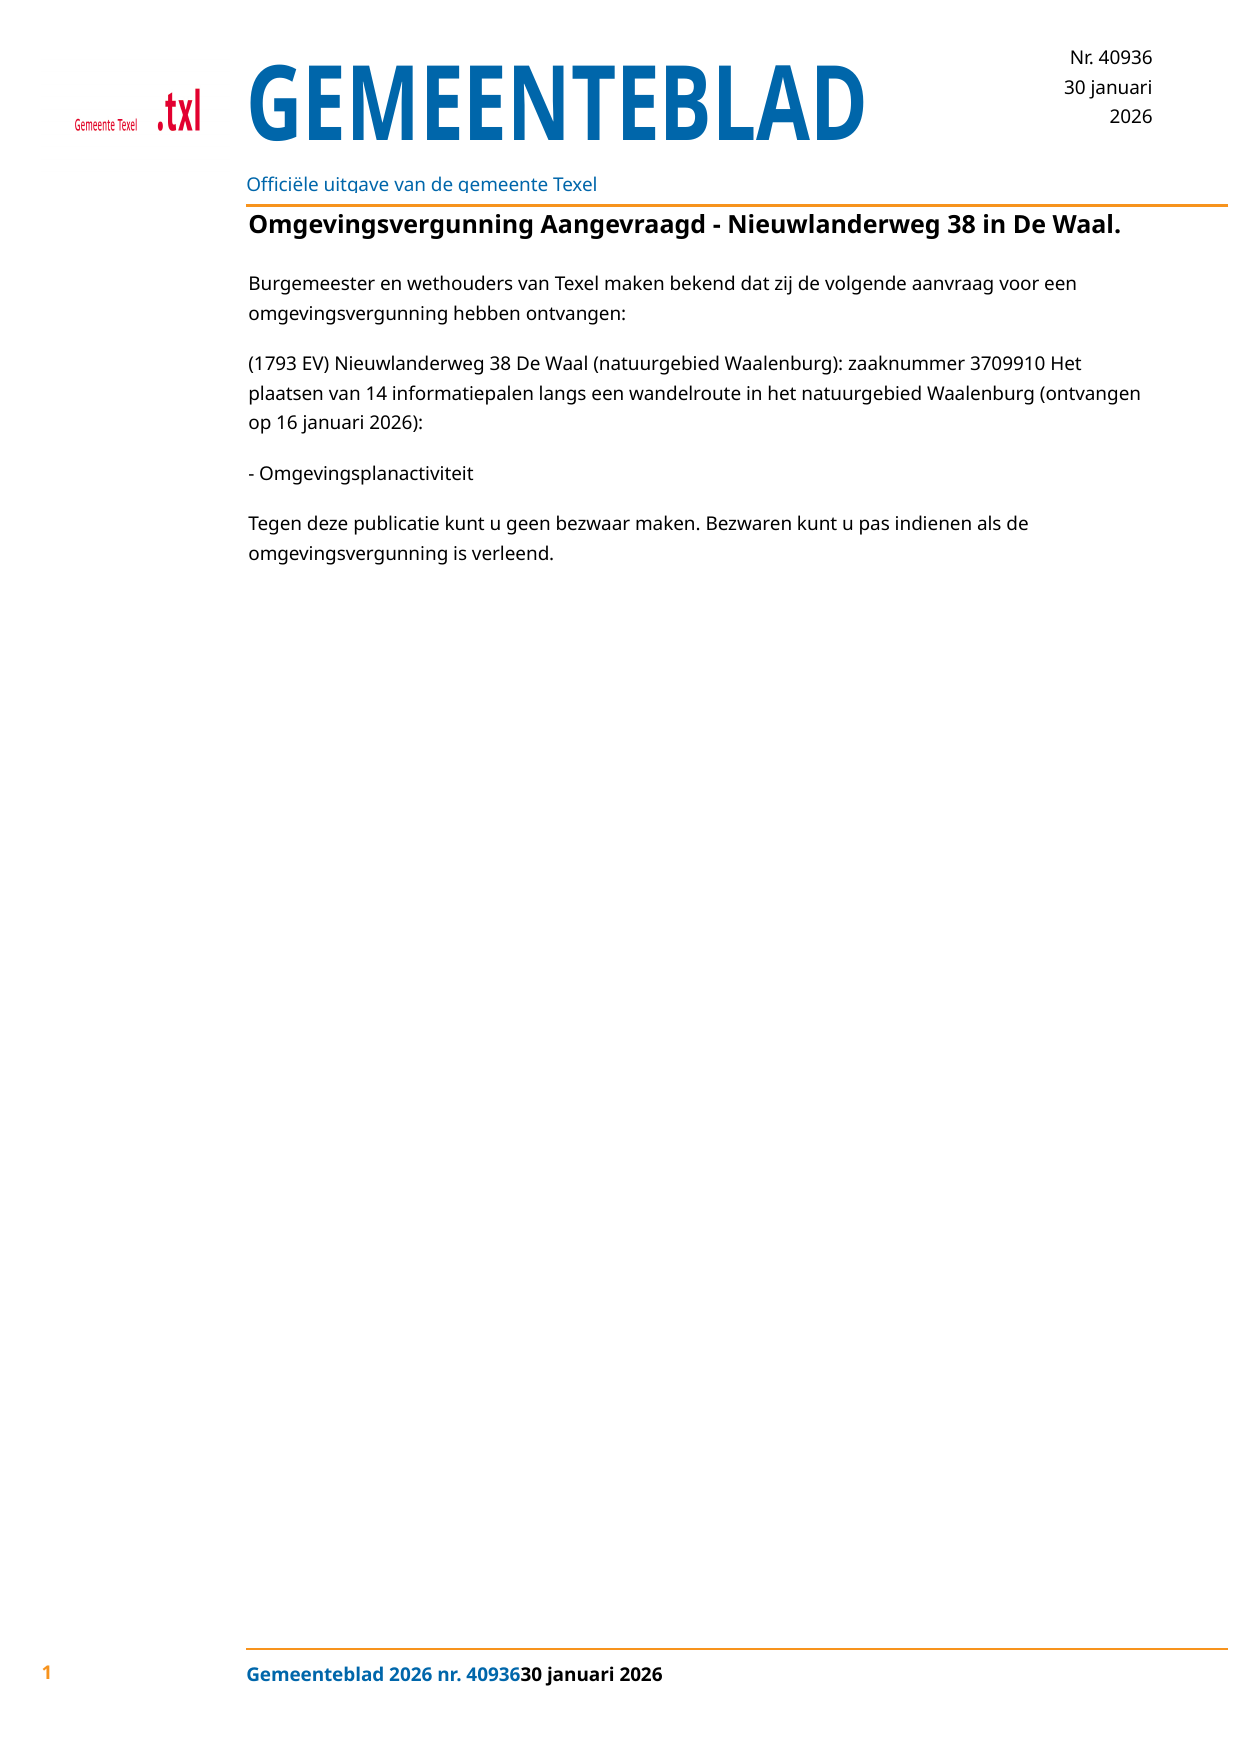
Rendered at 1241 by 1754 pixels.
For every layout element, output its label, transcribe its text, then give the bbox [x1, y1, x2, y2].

text (1793 EV) Nieuwlanderweg 38 De Waal (natuurgebied Waalenburg): zaaknummer 3709910 Het plaatsen van 14 informatiepalen langs een wandelroute in het natuurgebied Waalenburg (ontvangen op 16 januari 2026): [248, 350, 1152, 435]
text Tegen deze publicatie kunt u geen bezwaar maken. Bezwaren kunt u pas indienen als de omgevingsvergunning is verleend. [248, 510, 1152, 566]
text - Omgevingsplanactiviteit [248, 460, 1152, 486]
text Burgemeester en wethouders van Texel maken bekend dat zij de volgende aanvraag voor een omgevingsvergunning hebben ontvangen: [248, 270, 1152, 326]
picture [41, 47, 231, 172]
text Omgevingsvergunning Aangevraagd - Nieuwlanderweg 38 in De Waal. [248, 207, 1152, 241]
